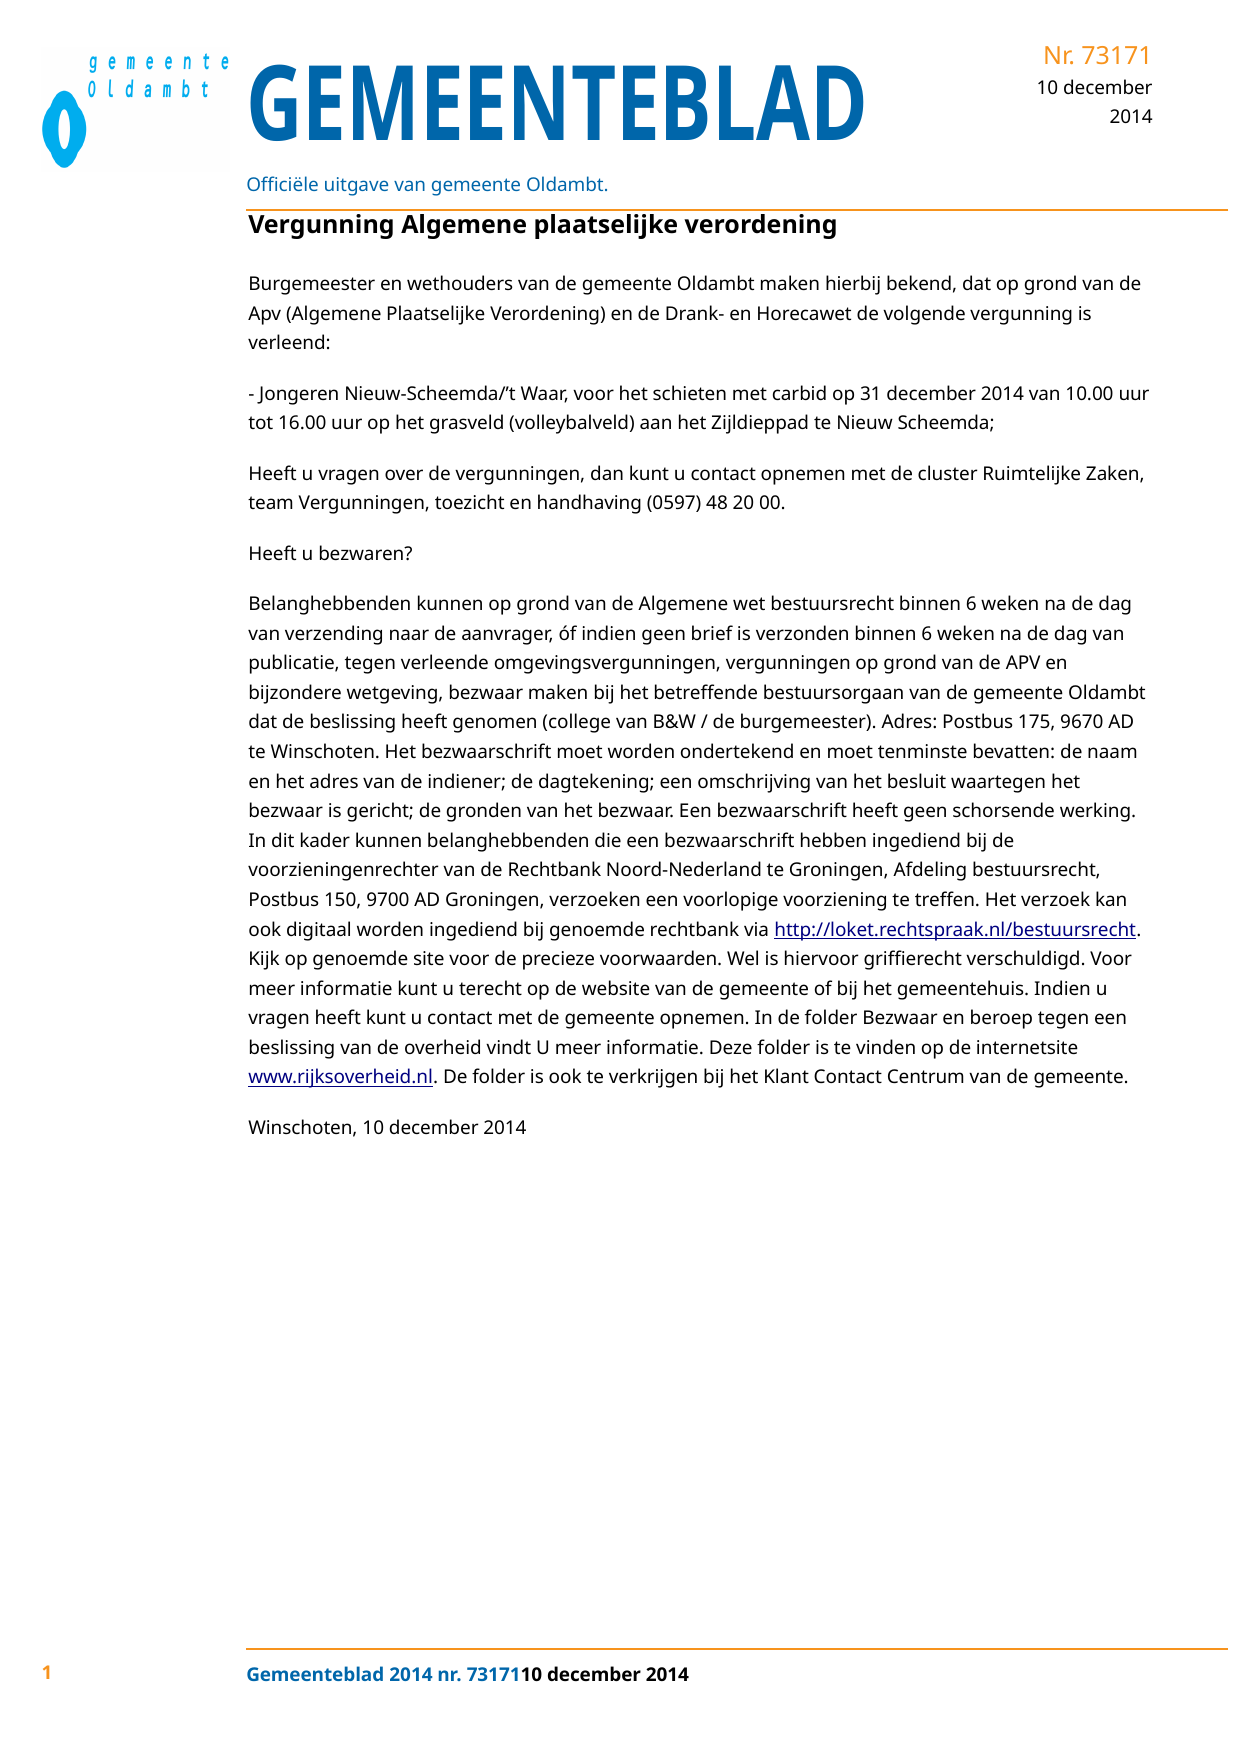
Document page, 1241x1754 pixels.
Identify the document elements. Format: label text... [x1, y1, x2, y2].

picture [41, 47, 231, 172]
text Belanghebbenden kunnen op grond van de Algemene wet bestuursrecht binnen 6 weken na de dag van verzending naar de aanvrager, óf indien geen brief is verzonden binnen 6 weken na de dag van publicatie, tegen verleende omgevingsvergunningen, vergunningen op grond van de APV en bijzondere wetgeving, bezwaar maken bij het betreffende bestuursorgaan van de gemeente Oldambt dat de beslissing heeft genomen (college van B&W / de burgemeester). Adres: Postbus 175, 9670 AD te Winschoten. Het bezwaarschrift moet worden ondertekend en moet tenminste bevatten: de naam en het adres van de indiener; de dagtekening; een omschrijving van het besluit waartegen het bezwaar is gericht; de gronden van het bezwaar. Een bezwaarschrift heeft geen schorsende werking. In dit kader kunnen belanghebbenden die een bezwaarschrift hebben ingediend bij de voorzieningenrechter van de Rechtbank Noord-Nederland te Groningen, Afdeling bestuursrecht, Postbus 150, 9700 AD Groningen, verzoeken een voorlopige voorziening te treffen. Het verzoek kan ook digitaal worden ingediend bij genoemde rechtbank via http://loket.rechtspraak.nl/bestuursrecht. Kijk op genoemde site voor de precieze voorwaarden. Wel is hiervoor griffierecht verschuldigd. Voor meer informatie kunt u terecht op de website van de gemeente of bij het gemeentehuis. Indien u vragen heeft kunt u contact met de gemeente opnemen. In de folder Bezwaar en beroep tegen een beslissing van de overheid vindt U meer informatie. Deze folder is te vinden op de internetsite www.rijksoverheid.nl. De folder is ook te verkrijgen bij het Klant Contact Centrum van de gemeente. [248, 590, 1152, 1089]
text - Jongeren Nieuw-Scheemda/’t Waar, voor het schieten met carbid op 31 december 2014 van 10.00 uur tot 16.00 uur op het grasveld (volleybalveld) aan het Zijldieppad te Nieuw Scheemda; [248, 380, 1152, 435]
text Burgemeester en wethouders van de gemeente Oldambt maken hierbij bekend, dat op grond van de Apv (Algemene Plaatselijke Verordening) en de Drank- en Horecawet de volgende vergunning is verleend: [248, 270, 1152, 355]
text Heeft u vragen over de vergunningen, dan kunt u contact opnemen met de cluster Ruimtelijke Zaken, team Vergunningen, toezicht en handhaving (0597) 48 20 00. [248, 460, 1152, 515]
text Vergunning Algemene plaatselijke verordening [248, 211, 1152, 241]
text Heeft u bezwaren? [248, 540, 1152, 566]
text Winschoten, 10 december 2014 [248, 1114, 1152, 1140]
